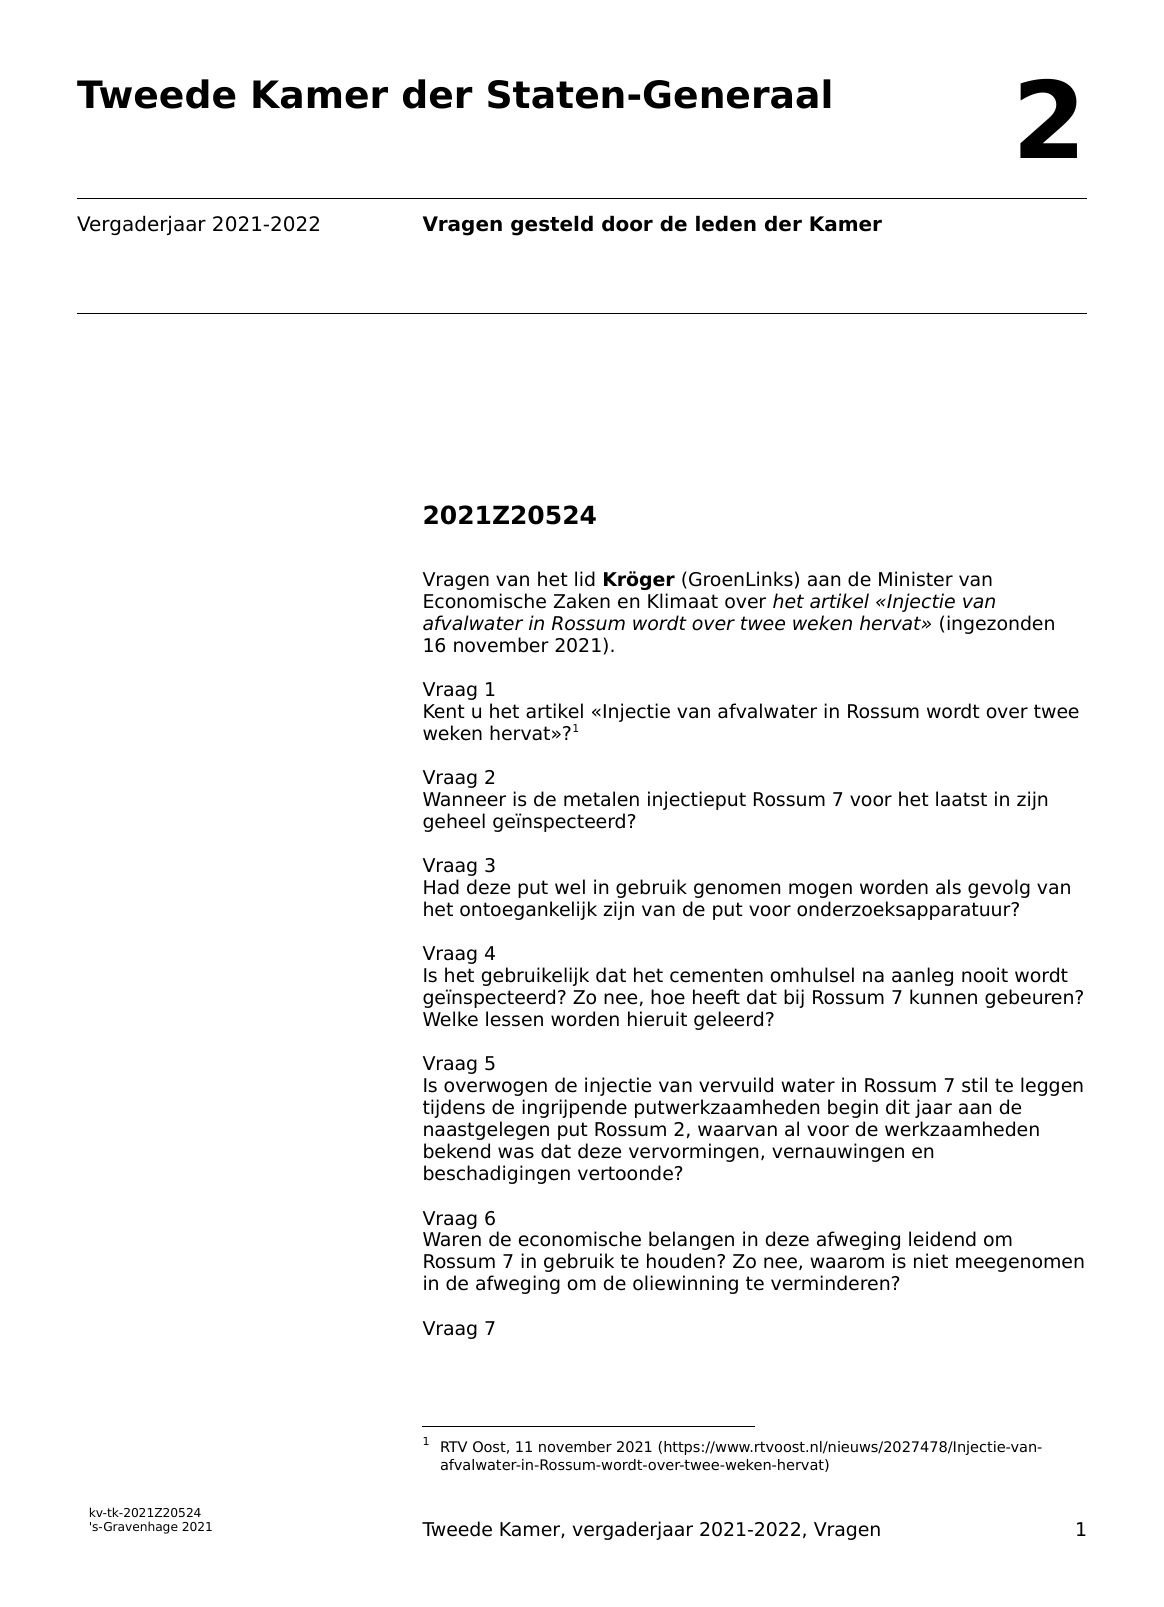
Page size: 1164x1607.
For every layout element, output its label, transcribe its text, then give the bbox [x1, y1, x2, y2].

table_cell Vergaderjaar 2021-2022 [77, 199, 422, 313]
text 's-Gravenhage 2021 [88, 1520, 323, 1534]
table_header Tweede Kamer der Staten-Generaal [77, 59, 886, 198]
text Waren de economische belangen in deze afweging leidend om Rossum 7 in gebruik te houden? Zo nee, waarom is niet meegenomen in de afweging om de oliewinning te verminderen? [422, 1229, 1087, 1295]
text Kent u het artikel «Injectie van afvalwater in Rossum wordt over twee weken hervat»? [422, 701, 1087, 745]
table_header 2 [886, 59, 1087, 198]
text Vraag 5 [422, 1053, 1087, 1075]
text 2021Z20524 [422, 501, 1087, 531]
text Is het gebruikelijk dat het cementen omhulsel na aanleg nooit wordt geïnspecteerd? Zo nee, hoe heeft dat bij Rossum 7 kunnen gebeuren? Welke lessen worden hieruit geleerd? [422, 965, 1087, 1031]
text kv-tk-2021Z20524 [88, 1506, 323, 1520]
text Is overwogen de injectie van vervuild water in Rossum 7 stil te leggen tijdens de ingrijpende putwerkzaamheden begin dit jaar aan de naastgelegen put Rossum 2, waarvan al voor de werkzaamheden bekend was dat deze vervormingen, vernauwingen en beschadigingen vertoonde? [422, 1075, 1087, 1185]
text Vraag 6 [422, 1207, 1087, 1229]
text Vraag 1 [422, 679, 1087, 701]
text Had deze put wel in gebruik genomen mogen worden als gevolg van het ontoegankelijk zijn van de put voor onderzoeksapparatuur? [422, 877, 1087, 921]
text Vraag 4 [422, 943, 1087, 965]
text RTV Oost, 11 november 2021 (https://www.rtvoost.nl/nieuws/2027478/Injectie-van-afvalwater-in-Rossum-wordt-over-twee-weken-hervat) [422, 1435, 1087, 1474]
table_cell Vragen gesteld door de leden der Kamer [422, 199, 1087, 313]
text Vraag 3 [422, 855, 1087, 877]
text Vraag 7 [422, 1317, 1087, 1339]
text Vraag 2 [422, 767, 1087, 789]
text Vragen van het lid Kröger (GroenLinks) aan de Minister van Economische Zaken en Klimaat over het artikel «Injectie van afvalwater in Rossum wordt over twee weken hervat» (ingezonden 16 november 2021). [422, 569, 1087, 657]
text Wanneer is de metalen injectieput Rossum 7 voor het laatst in zijn geheel geïnspecteerd? [422, 789, 1087, 833]
